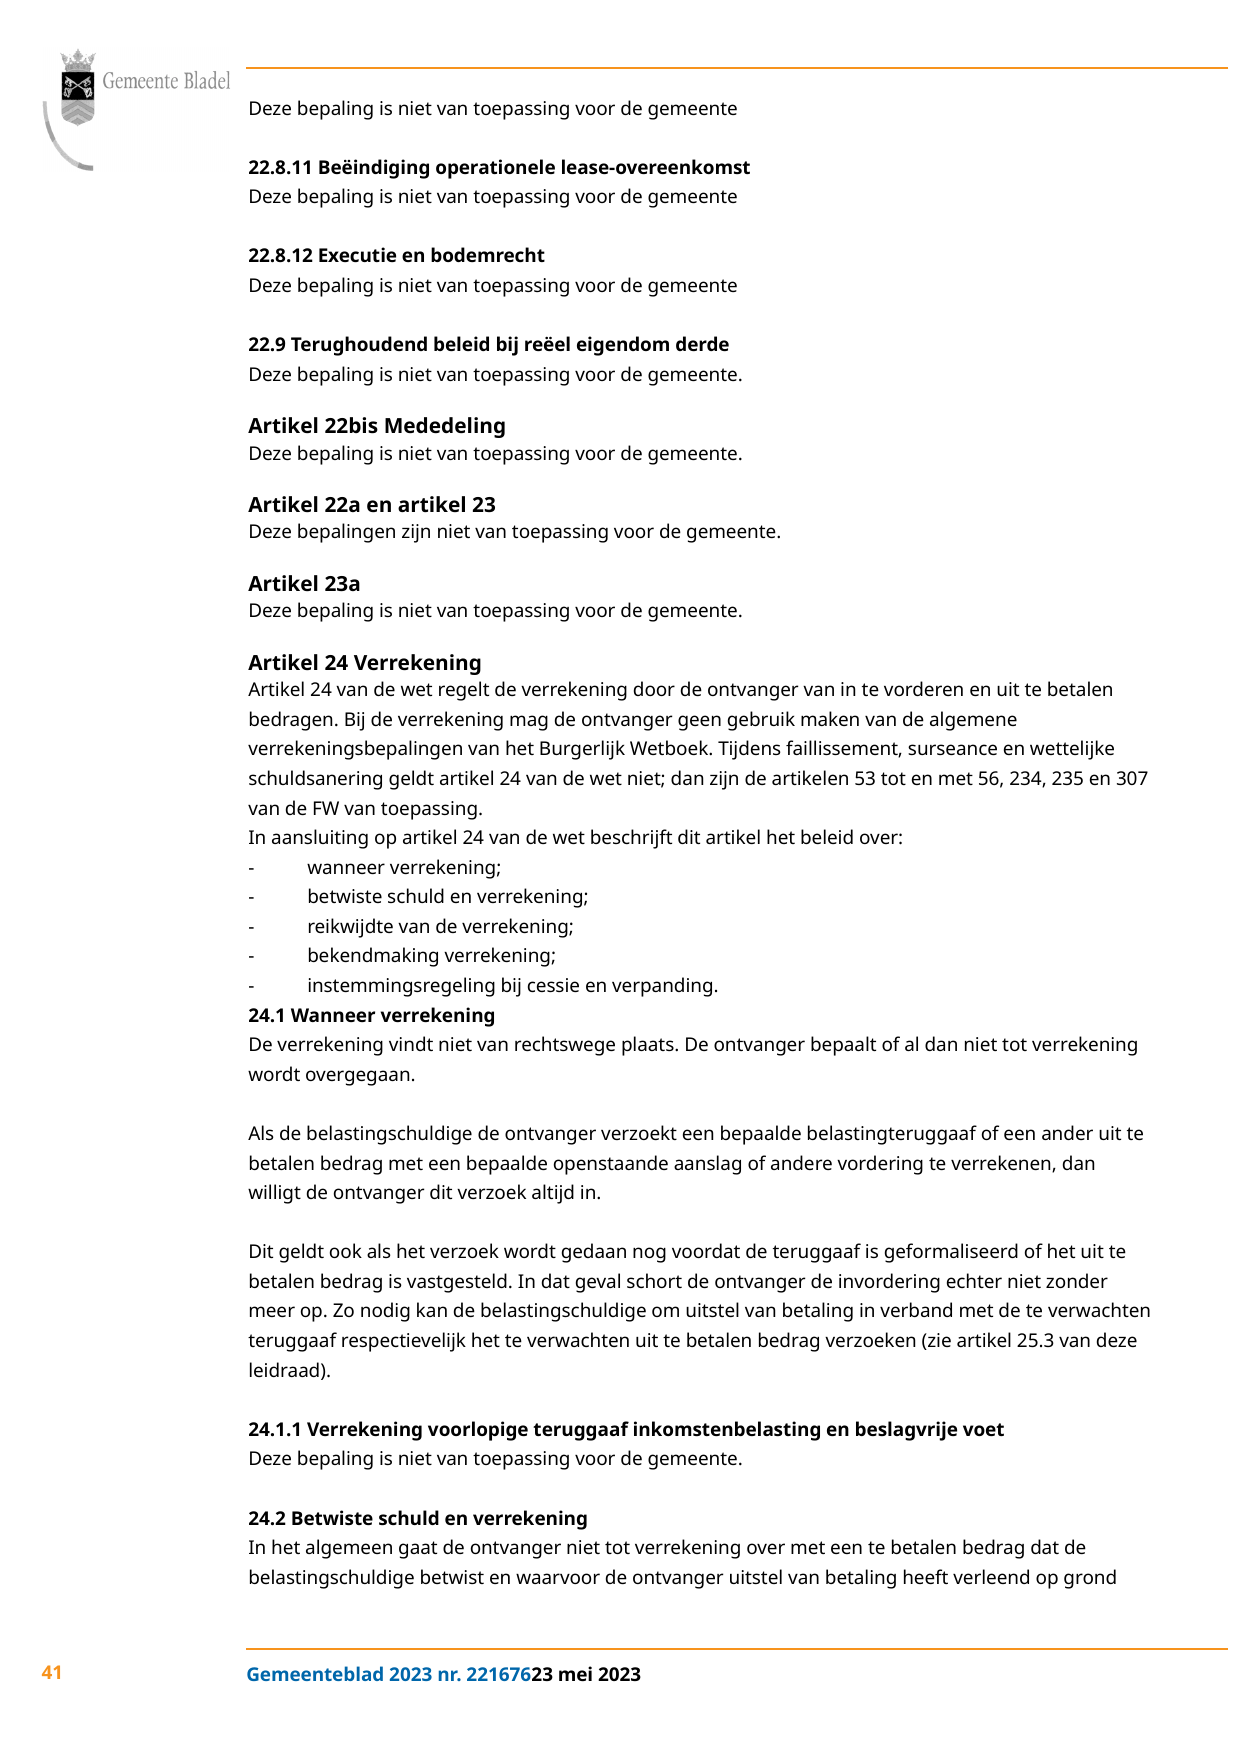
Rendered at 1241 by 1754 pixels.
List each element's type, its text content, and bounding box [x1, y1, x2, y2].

text Deze bepaling is niet van toepassing voor de gemeente [248, 183, 1152, 209]
text 24.1.1 Verrekening voorlopige teruggaaf inkomstenbelasting en beslagvrije voet [248, 1416, 1152, 1442]
text 22.8.12 Executie en bodemrecht [248, 243, 1152, 268]
text Deze bepaling is niet van toepassing voor de gemeente. [248, 361, 1152, 387]
text Deze bepaling is niet van toepassing voor de gemeente. [248, 1446, 1152, 1471]
list reikwijdte van de verrekening; [248, 913, 1152, 939]
text Artikel 23a [248, 569, 1152, 598]
list bekendmaking verrekening; [248, 943, 1152, 968]
text 22.8.11 Beëindiging operationele lease-overeenkomst [248, 154, 1152, 180]
text Deze bepaling is niet van toepassing voor de gemeente. [248, 440, 1152, 466]
text Deze bepaling is niet van toepassing voor de gemeente [248, 272, 1152, 298]
text Artikel 24 van de wet regelt de verrekening door de ontvanger van in te vorderen en uit te betalen bedragen. Bij de verrekening mag de ontvanger geen gebruik maken van de algemene verrekeningsbepalingen van het Burgerlijk Wetboek. Tijdens faillissement, surseance en wettelijke schuldsanering geldt artikel 24 van de wet niet; dan zijn de artikelen 53 tot en met 56, 234, 235 en 307 van de FW van toepassing. [248, 676, 1152, 821]
text 24.1 Wanneer verrekening [248, 1002, 1152, 1028]
text Dit geldt ook als het verzoek wordt gedaan nog voordat de teruggaaf is geformaliseerd of het uit te betalen bedrag is vastgesteld. In dat geval schort de ontvanger de invordering echter niet zonder meer op. Zo nodig kan de belastingschuldige om uitstel van betaling in verband met de te verwachten teruggaaf respectievelijk het te verwachten uit te betalen bedrag verzoeken (zie artikel 25.3 van deze leidraad). [248, 1238, 1152, 1383]
text 22.9 Terughoudend beleid bij reëel eigendom derde [248, 331, 1152, 357]
text Deze bepaling is niet van toepassing voor de gemeente [248, 95, 1152, 121]
text 24.2 Betwiste schuld en verrekening [248, 1505, 1152, 1531]
text Deze bepalingen zijn niet van toepassing voor de gemeente. [248, 519, 1152, 544]
text In aansluiting op artikel 24 van de wet beschrijft dit artikel het beleid over: [248, 824, 1152, 850]
text Artikel 24 Verrekening [248, 648, 1152, 676]
text Artikel 22bis Mededeling [248, 411, 1152, 440]
list instemmingsregeling bij cessie en verpanding. [248, 972, 1152, 998]
picture [41, 47, 231, 172]
list betwiste schuld en verrekening; [248, 883, 1152, 909]
text In het algemeen gaat de ontvanger niet tot verrekening over met een te betalen bedrag dat de belastingschuldige betwist en waarvoor de ontvanger uitstel van betaling heeft verleend op grond [248, 1534, 1152, 1590]
list wanneer verrekening; [248, 854, 1152, 880]
text De verrekening vindt niet van rechtswege plaats. De ontvanger bepaalt of al dan niet tot verrekening wordt overgegaan. [248, 1031, 1152, 1087]
text Als de belastingschuldige de ontvanger verzoekt een bepaalde belastingteruggaaf of een ander uit te betalen bedrag met een bepaalde openstaande aanslag of andere vordering te verrekenen, dan willigt de ontvanger dit verzoek altijd in. [248, 1120, 1152, 1205]
text Artikel 22a en artikel 23 [248, 490, 1152, 519]
text Deze bepaling is niet van toepassing voor de gemeente. [248, 598, 1152, 623]
